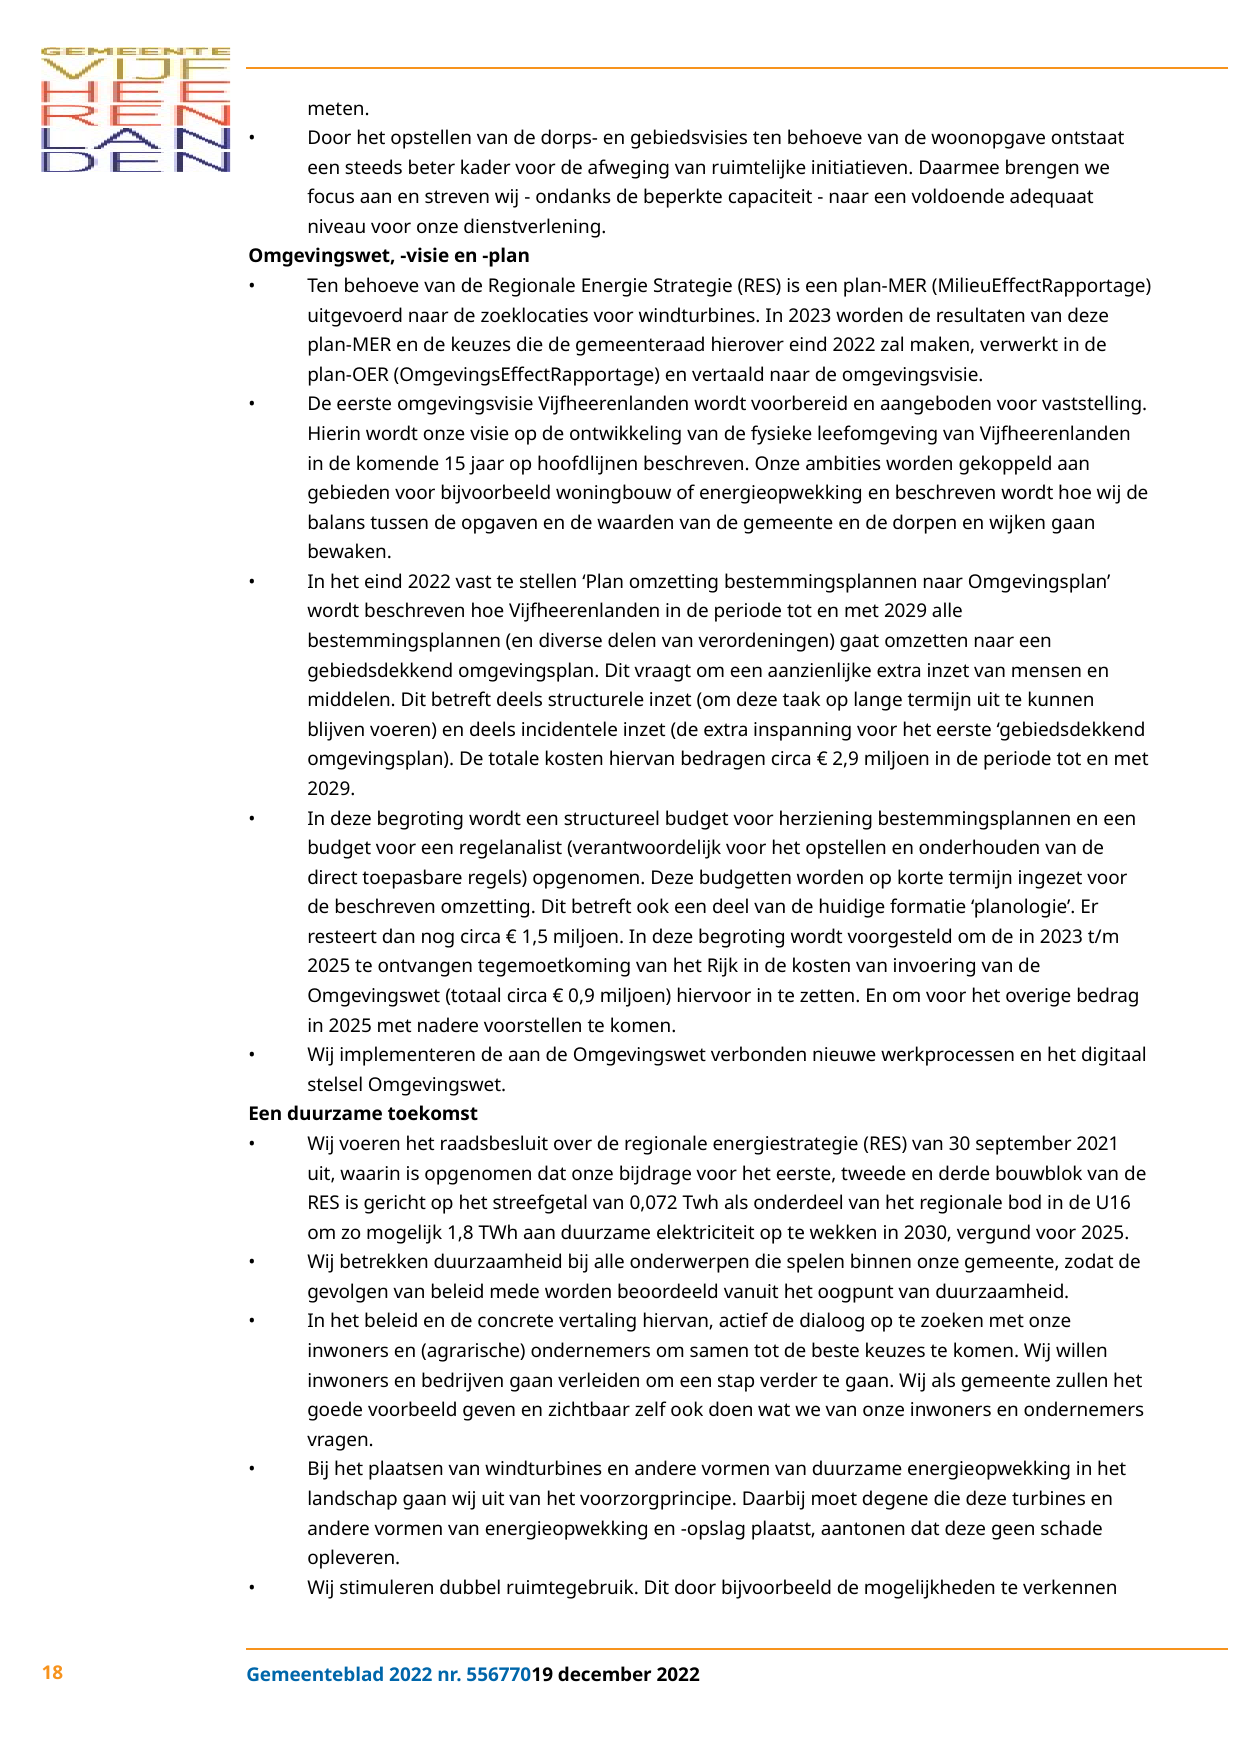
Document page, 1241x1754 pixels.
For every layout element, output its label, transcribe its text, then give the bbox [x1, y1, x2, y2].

list In deze begroting wordt een structureel budget voor herziening bestemmingsplannen en een budget voor een regelanalist (verantwoordelijk voor het opstellen en onderhouden van de direct toepasbare regels) opgenomen. Deze budgetten worden op korte termijn ingezet voor de beschreven omzetting. Dit betreft ook een deel van de huidige formatie ‘planologie’. Er resteert dan nog circa € 1,5 miljoen. In deze begroting wordt voorgesteld om de in 2023 t/m 2025 te ontvangen tegemoetkoming van het Rijk in de kosten van invoering van de Omgevingswet (totaal circa € 0,9 miljoen) hiervoor in te zetten. En om voor het overige bedrag in 2025 met nadere voorstellen te komen. [248, 805, 1152, 1038]
list In het eind 2022 vast te stellen ‘Plan omzetting bestemmingsplannen naar Omgevingsplan’ wordt beschreven hoe Vijfheerenlanden in de periode tot en met 2029 alle bestemmingsplannen (en diverse delen van verordeningen) gaat omzetten naar een gebiedsdekkend omgevingsplan. Dit vraagt om een aanzienlijke extra inzet van mensen en middelen. Dit betreft deels structurele inzet (om deze taak op lange termijn uit te kunnen blijven voeren) en deels incidentele inzet (de extra inspanning voor het eerste ‘gebiedsdekkend omgevingsplan). De totale kosten hiervan bedragen circa € 2,9 miljoen in de periode tot en met 2029. [248, 568, 1152, 801]
list Door het opstellen van de dorps- en gebiedsvisies ten behoeve van de woonopgave ontstaat een steeds beter kader voor de afweging van ruimtelijke initiatieven. Daarmee brengen we focus aan en streven wij - ondanks de beperkte capaciteit - naar een voldoende adequaat niveau voor onze dienstverlening. [248, 124, 1152, 239]
list De eerste omgevingsvisie Vijfheerenlanden wordt voorbereid en aangeboden voor vaststelling. Hierin wordt onze visie op de ontwikkeling van de fysieke leefomgeving van Vijfheerenlanden in de komende 15 jaar op hoofdlijnen beschreven. Onze ambities worden gekoppeld aan gebieden voor bijvoorbeeld woningbouw of energieopwekking en beschreven wordt hoe wij de balans tussen de opgaven en de waarden van de gemeente en de dorpen en wijken gaan bewaken. [248, 391, 1152, 564]
picture [41, 47, 231, 172]
list Wij stimuleren dubbel ruimtegebruik. Dit door bijvoorbeeld de mogelijkheden te verkennen [248, 1574, 1152, 1600]
list meten. [248, 95, 1152, 121]
text Een duurzame toekomst [248, 1101, 1152, 1126]
list Wij voeren het raadsbesluit over de regionale energiestrategie (RES) van 30 september 2021 uit, waarin is opgenomen dat onze bijdrage voor het eerste, tweede en derde bouwblok van de RES is gericht op het streefgetal van 0,072 Twh als onderdeel van het regionale bod in de U16 om zo mogelijk 1,8 TWh aan duurzame elektriciteit op te wekken in 2030, vergund voor 2025. [248, 1130, 1152, 1245]
list Wij implementeren de aan de Omgevingswet verbonden nieuwe werkprocessen en het digitaal stelsel Omgevingswet. [248, 1041, 1152, 1097]
text Omgevingswet, -visie en -plan [248, 243, 1152, 268]
list In het beleid en de concrete vertaling hiervan, actief de dialoog op te zoeken met onze inwoners en (agrarische) ondernemers om samen tot de beste keuzes te komen. Wij willen inwoners en bedrijven gaan verleiden om een stap verder te gaan. Wij als gemeente zullen het goede voorbeeld geven en zichtbaar zelf ook doen wat we van onze inwoners en ondernemers vragen. [248, 1308, 1152, 1452]
list Bij het plaatsen van windturbines en andere vormen van duurzame energieopwekking in het landschap gaan wij uit van het voorzorgprincipe. Daarbij moet degene die deze turbines en andere vormen van energieopwekking en -opslag plaatst, aantonen dat deze geen schade opleveren. [248, 1456, 1152, 1570]
list Ten behoeve van de Regionale Energie Strategie (RES) is een plan-MER (MilieuEffectRapportage) uitgevoerd naar de zoeklocaties voor windturbines. In 2023 worden de resultaten van deze plan-MER en de keuzes die de gemeenteraad hierover eind 2022 zal maken, verwerkt in de plan-OER (OmgevingsEffectRapportage) en vertaald naar de omgevingsvisie. [248, 272, 1152, 387]
list Wij betrekken duurzaamheid bij alle onderwerpen die spelen binnen onze gemeente, zodat de gevolgen van beleid mede worden beoordeeld vanuit het oogpunt van duurzaamheid. [248, 1248, 1152, 1304]
